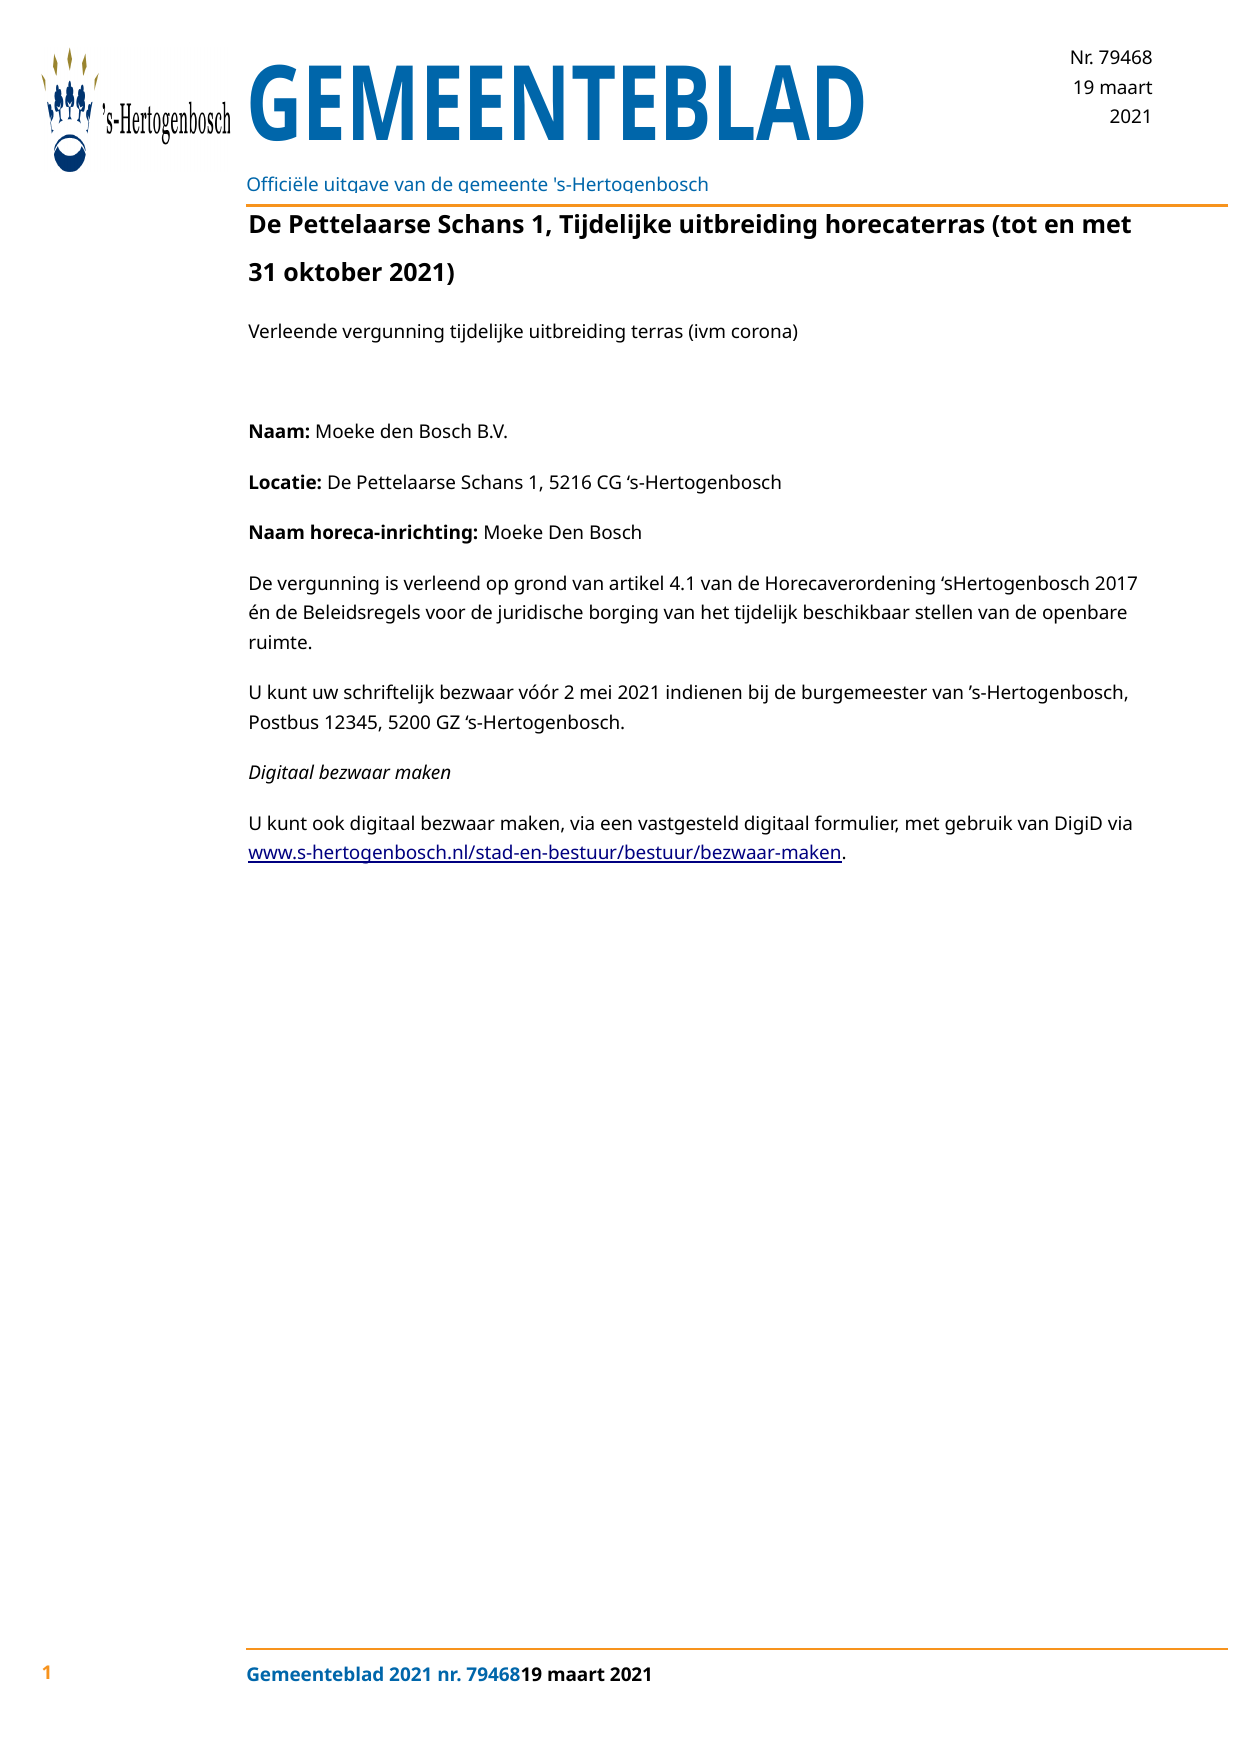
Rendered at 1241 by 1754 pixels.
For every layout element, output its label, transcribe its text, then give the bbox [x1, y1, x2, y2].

text U kunt ook digitaal bezwaar maken, via een vastgesteld digitaal formulier, met gebruik van DigiD via www.s-hertogenbosch.nl/stad-en-bestuur/bestuur/bezwaar-maken. [248, 810, 1152, 865]
text U kunt uw schriftelijk bezwaar vóór 2 mei 2021 indienen bij de burgemeester van ’s-Hertogenbosch, Postbus 12345, 5200 GZ ‘s-Hertogenbosch. [248, 679, 1152, 735]
text Naam: Moeke den Bosch B.V. [248, 419, 1152, 444]
text De vergunning is verleend op grond van artikel 4.1 van de Horecaverordening ‘sHertogenbosch 2017 én de Beleidsregels voor de juridische borging van het tijdelijk beschikbaar stellen van de openbare ruimte. [248, 570, 1152, 655]
text Digitaal bezwaar maken [248, 759, 1152, 785]
text Naam horeca-inrichting: Moeke Den Bosch [248, 519, 1152, 545]
text De Pettelaarse Schans 1, Tijdelijke uitbreiding horecaterras (tot en met 31 oktober 2021) [248, 207, 1152, 288]
text Verleende vergunning tijdelijke uitbreiding terras (ivm corona) [248, 318, 1152, 344]
picture [41, 47, 231, 172]
text Locatie: De Pettelaarse Schans 1, 5216 CG ‘s-Hertogenbosch [248, 469, 1152, 495]
